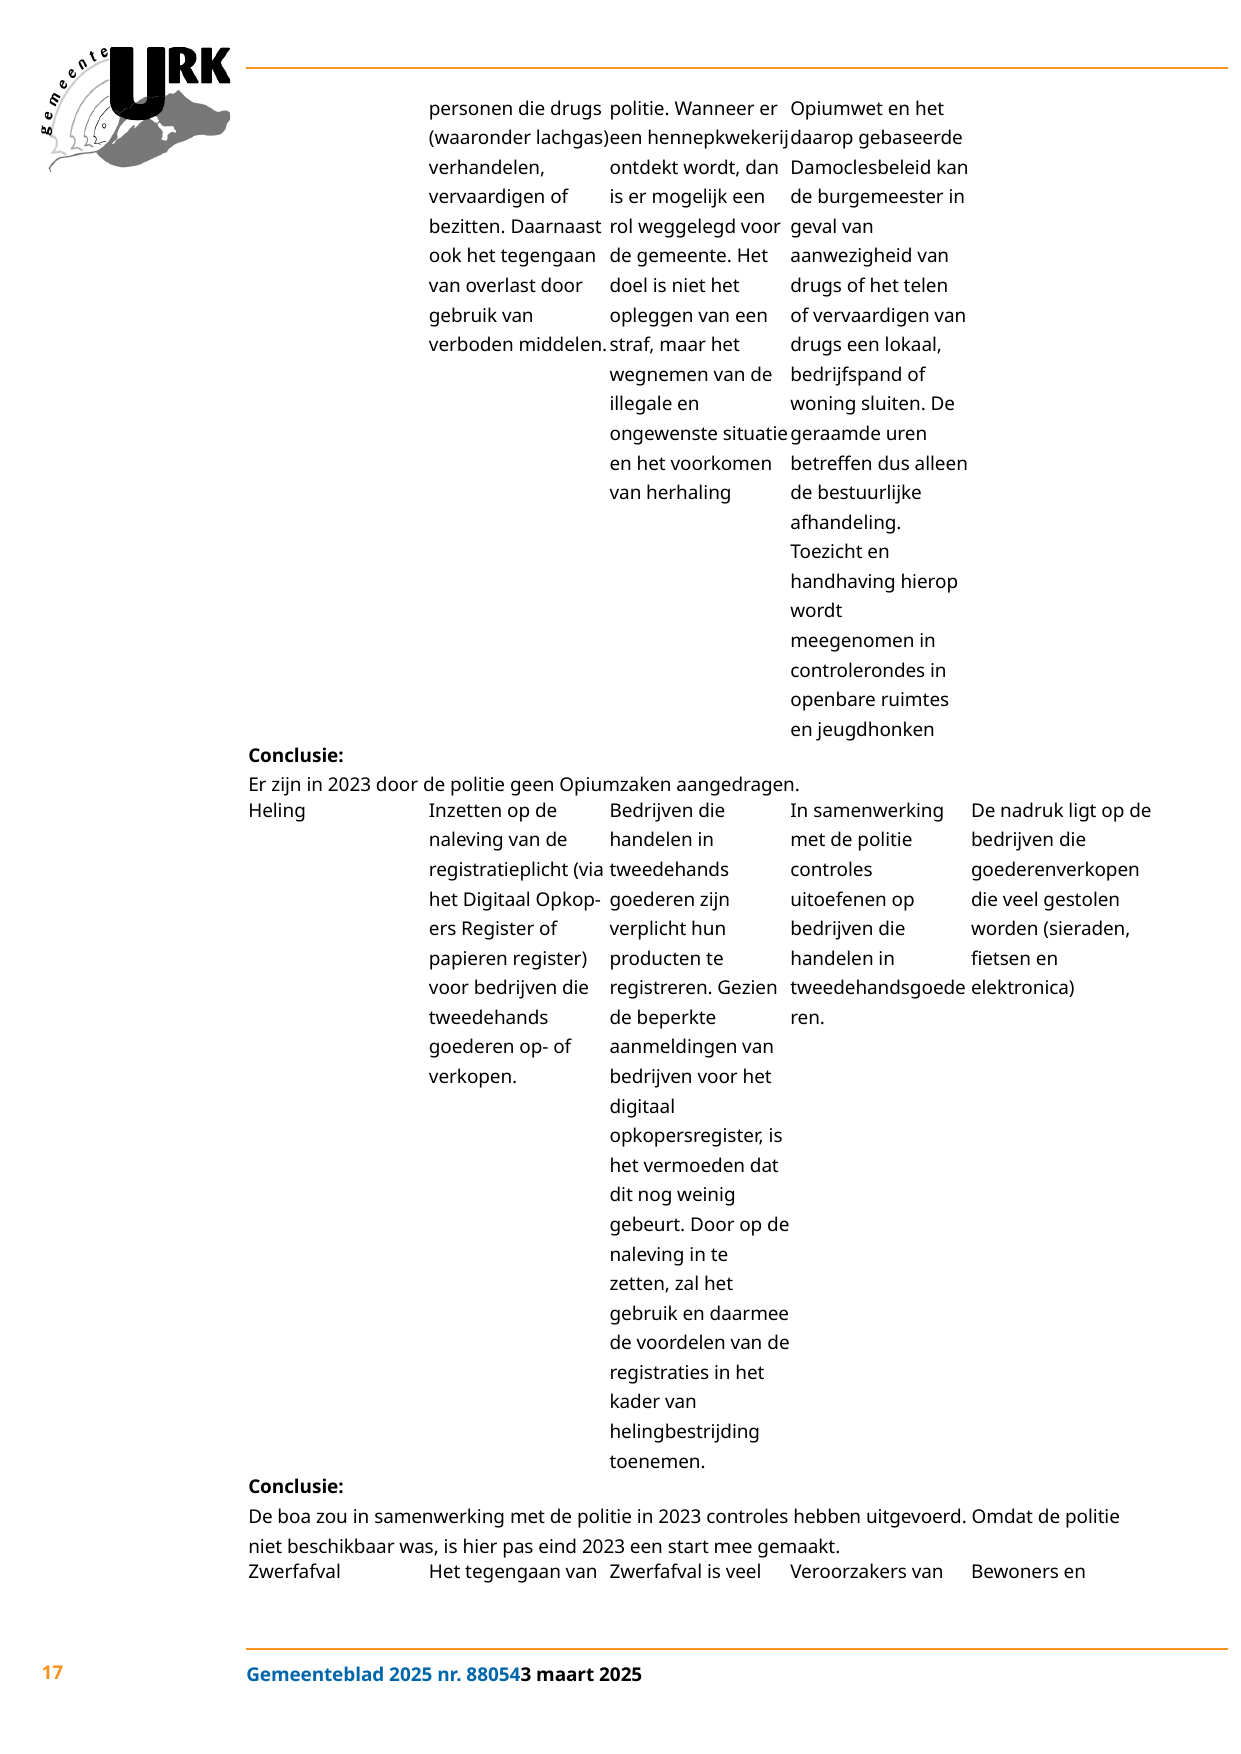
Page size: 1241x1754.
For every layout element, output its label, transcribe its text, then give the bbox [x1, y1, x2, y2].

table_cell Opiumwet en het daarop gebaseerde Damoclesbeleid kan de burgemeester in geval van aanwezigheid van drugs of het telen of vervaardigen van drugs een lokaal, bedrijfspand of woning sluiten. De geraamde uren betreffen dus alleen de bestuurlijke afhandeling. Toezicht en handhaving hierop wordt meegenomen in controlerondes in openbare ruimtes en jeugdhonken [790, 95, 971, 742]
table_cell Veroorzakers van [790, 1559, 971, 1584]
table_cell politie. Wanneer er een hennepkwekerij ontdekt wordt, dan is er mogelijk een rol weggelegd voor de gemeente. Het doel is niet het opleggen van een straf, maar het wegnemen van de illegale en ongewenste situatie en het voorkomen van herhaling [609, 95, 790, 742]
table_cell Het tegengaan van [429, 1559, 609, 1584]
table_cell Bewoners en [971, 1559, 1152, 1584]
table_cell [248, 95, 429, 742]
table_cell Bedrijven die handelen in tweedehands goederen zijn verplicht hun producten te registreren. Gezien de beperkte aanmeldingen van bedrijven voor het digitaal opkopersregister, is het vermoeden dat dit nog weinig gebeurt. Door op de naleving in te zetten, zal het gebruik en daarmee de voordelen van de registraties in het kader van helingbestrijding toenemen. [609, 797, 790, 1474]
table_cell De nadruk ligt op de bedrijven die goederenverkopen die veel gestolen worden (sieraden, fietsen en elektronica) [971, 797, 1152, 1474]
table_cell personen die drugs (waaronder lachgas) verhandelen, vervaardigen of bezitten. Daarnaast ook het tegengaan van overlast door gebruik van verboden middelen. [429, 95, 609, 742]
table_cell Inzetten op de naleving van de registratieplicht (via het Digitaal Opkop-ers Register of papieren register) voor bedrijven die tweedehands goederen op- of verkopen. [429, 797, 609, 1474]
table_cell Zwerfafval [248, 1559, 429, 1584]
picture [41, 47, 231, 172]
table_cell Conclusie: Er zijn in 2023 door de politie geen Opiumzaken aangedragen. [248, 742, 1152, 797]
table_cell Zwerfafval is veel [609, 1559, 790, 1584]
table_cell In samenwerking met de politie controles uitoefenen op bedrijven die handelen in tweedehandsgoederen. [790, 797, 971, 1474]
table_cell Heling [248, 797, 429, 1474]
table_cell [971, 95, 1152, 742]
table_cell Conclusie: De boa zou in samenwerking met de politie in 2023 controles hebben uitgevoerd. Omdat de politie niet beschikbaar was, is hier pas eind 2023 een start mee gemaakt. [248, 1474, 1152, 1558]
